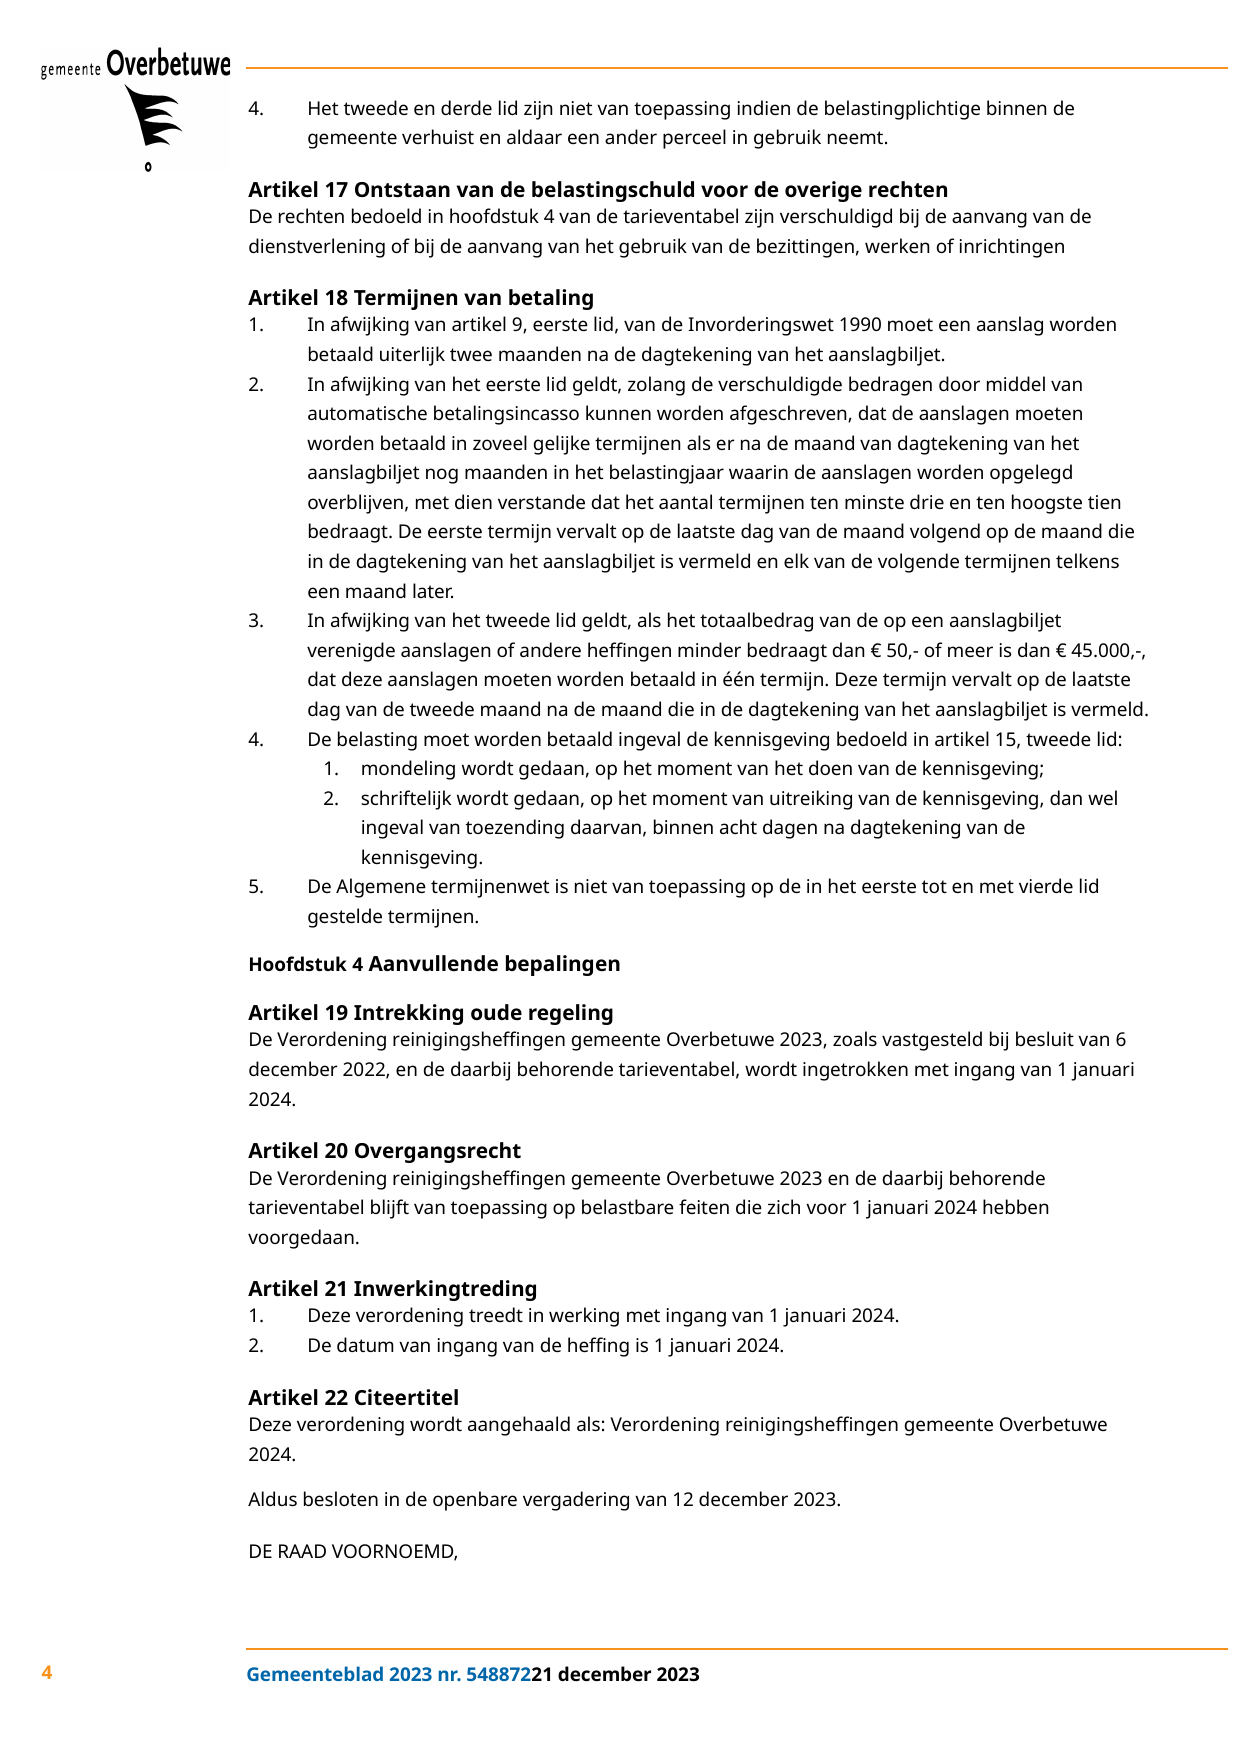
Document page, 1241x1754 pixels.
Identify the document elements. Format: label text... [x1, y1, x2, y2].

list De Algemene termijnenwet is niet van toepassing op de in het eerste tot en met vierde lid gestelde termijnen. [248, 874, 1152, 929]
text De rechten bedoeld in hoofdstuk 4 van de tarieventabel zijn verschuldigd bij de aanvang van de dienstverlening of bij de aanvang van het gebruik van de bezittingen, werken of inrichtingen [248, 203, 1152, 258]
text Aldus besloten in de openbare vergadering van 12 december 2023. [248, 1486, 1152, 1512]
picture [41, 47, 231, 172]
text De Verordening reinigingsheffingen gemeente Overbetuwe 2023, zoals vastgesteld bij besluit van 6 december 2022, en de daarbij behorende tarieventabel, wordt ingetrokken met ingang van 1 januari 2024. [248, 1027, 1152, 1112]
text DE RAAD VOORNOEMD, [248, 1538, 1152, 1563]
list schriftelijk wordt gedaan, op het moment van uitreiking van de kennisgeving, dan wel ingeval van toezending daarvan, binnen acht dagen na dagtekening van de kennisgeving. [323, 785, 1152, 870]
list mondeling wordt gedaan, op het moment van het doen van de kennisgeving; [323, 755, 1152, 781]
text De Verordening reinigingsheffingen gemeente Overbetuwe 2023 en de daarbij behorende tarieventabel blijft van toepassing op belastbare feiten die zich voor 1 januari 2024 hebben voorgedaan. [248, 1165, 1152, 1249]
list In afwijking van het tweede lid geldt, als het totaalbedrag van de op een aanslagbiljet verenigde aanslagen of andere heffingen minder bedraagt dan € 50,- of meer is dan € 45.000,-, dat deze aanslagen moeten worden betaald in één termijn. Deze termijn vervalt op de laatste dag van de tweede maand na de maand die in de dagtekening van het aanslagbiljet is vermeld. [248, 607, 1152, 722]
text Artikel 21 Inwerkingtreding [248, 1274, 1152, 1303]
list In afwijking van het eerste lid geldt, zolang de verschuldigde bedragen door middel van automatische betalingsincasso kunnen worden afgeschreven, dat de aanslagen moeten worden betaald in zoveel gelijke termijnen als er na de maand van dagtekening van het aanslagbiljet nog maanden in het belastingjaar waarin de aanslagen worden opgelegd overblijven, met dien verstande dat het aantal termijnen ten minste drie en ten hoogste tien bedraagt. De eerste termijn vervalt op de laatste dag van de maand volgend op de maand die in de dagtekening van het aanslagbiljet is vermeld en elk van de volgende termijnen telkens een maand later. [248, 371, 1152, 604]
list Deze verordening treedt in werking met ingang van 1 januari 2024. [248, 1303, 1152, 1328]
text Hoofdstuk 4 Aanvullende bepalingen [248, 949, 1152, 977]
text Artikel 20 Overgangsrecht [248, 1136, 1152, 1165]
list In afwijking van artikel 9, eerste lid, van de Invorderingswet 1990 moet een aanslag worden betaald uiterlijk twee maanden na de dagtekening van het aanslagbiljet. [248, 312, 1152, 367]
list De datum van ingang van de heffing is 1 januari 2024. [248, 1332, 1152, 1358]
text Artikel 17 Ontstaan van de belastingschuld voor de overige rechten [248, 175, 1152, 203]
text Deze verordening wordt aangehaald als: Verordening reinigingsheffingen gemeente Overbetuwe 2024. [248, 1411, 1152, 1466]
text Artikel 18 Termijnen van betaling [248, 283, 1152, 312]
text Artikel 22 Citeertitel [248, 1383, 1152, 1411]
list Het tweede en derde lid zijn niet van toepassing indien de belastingplichtige binnen de gemeente verhuist en aldaar een ander perceel in gebruik neemt. [248, 95, 1152, 150]
text Artikel 19 Intrekking oude regeling [248, 998, 1152, 1027]
list De belasting moet worden betaald ingeval de kennisgeving bedoeld in artikel 15, tweede lid: [248, 726, 1152, 752]
